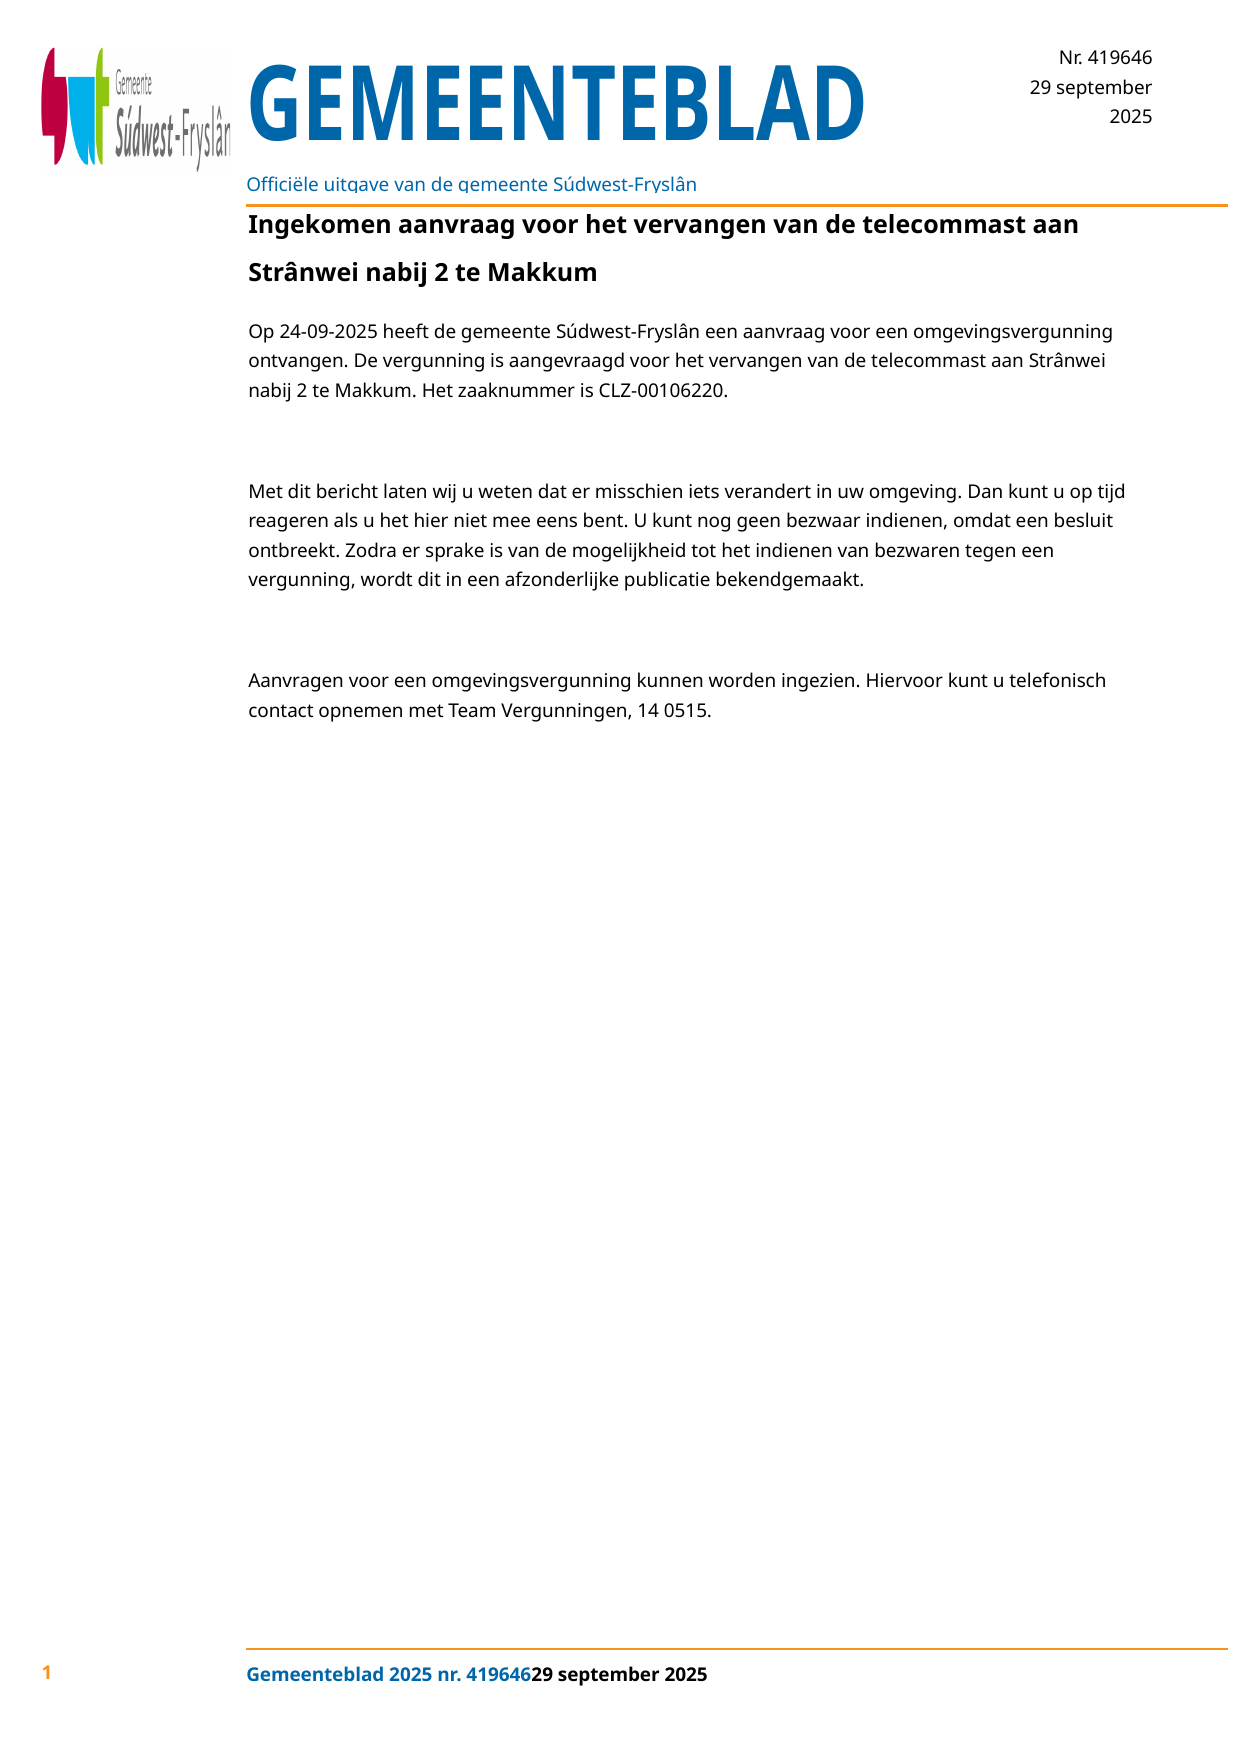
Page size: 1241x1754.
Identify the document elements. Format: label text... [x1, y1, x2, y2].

text Ingekomen aanvraag voor het vervangen van de telecommast aan Strânwei nabij 2 te Makkum [248, 207, 1152, 288]
text Met dit bericht laten wij u weten dat er misschien iets verandert in uw omgeving. Dan kunt u op tijd reageren als u het hier niet mee eens bent. U kunt nog geen bezwaar indienen, omdat een besluit ontbreekt. Zodra er sprake is van de mogelijkheid tot het indienen van bezwaren tegen een vergunning, wordt dit in een afzonderlijke publicatie bekendgemaakt. [248, 478, 1152, 592]
text Aanvragen voor een omgevingsvergunning kunnen worden ingezien. Hiervoor kunt u telefonisch contact opnemen met Team Vergunningen, 14 0515. [248, 667, 1152, 723]
picture [41, 47, 231, 172]
text Op 24-09-2025 heeft de gemeente Súdwest-Fryslân een aanvraag voor een omgevingsvergunning ontvangen. De vergunning is aangevraagd voor het vervangen van de telecommast aan Strânwei nabij 2 te Makkum. Het zaaknummer is CLZ-00106220. [248, 318, 1152, 403]
